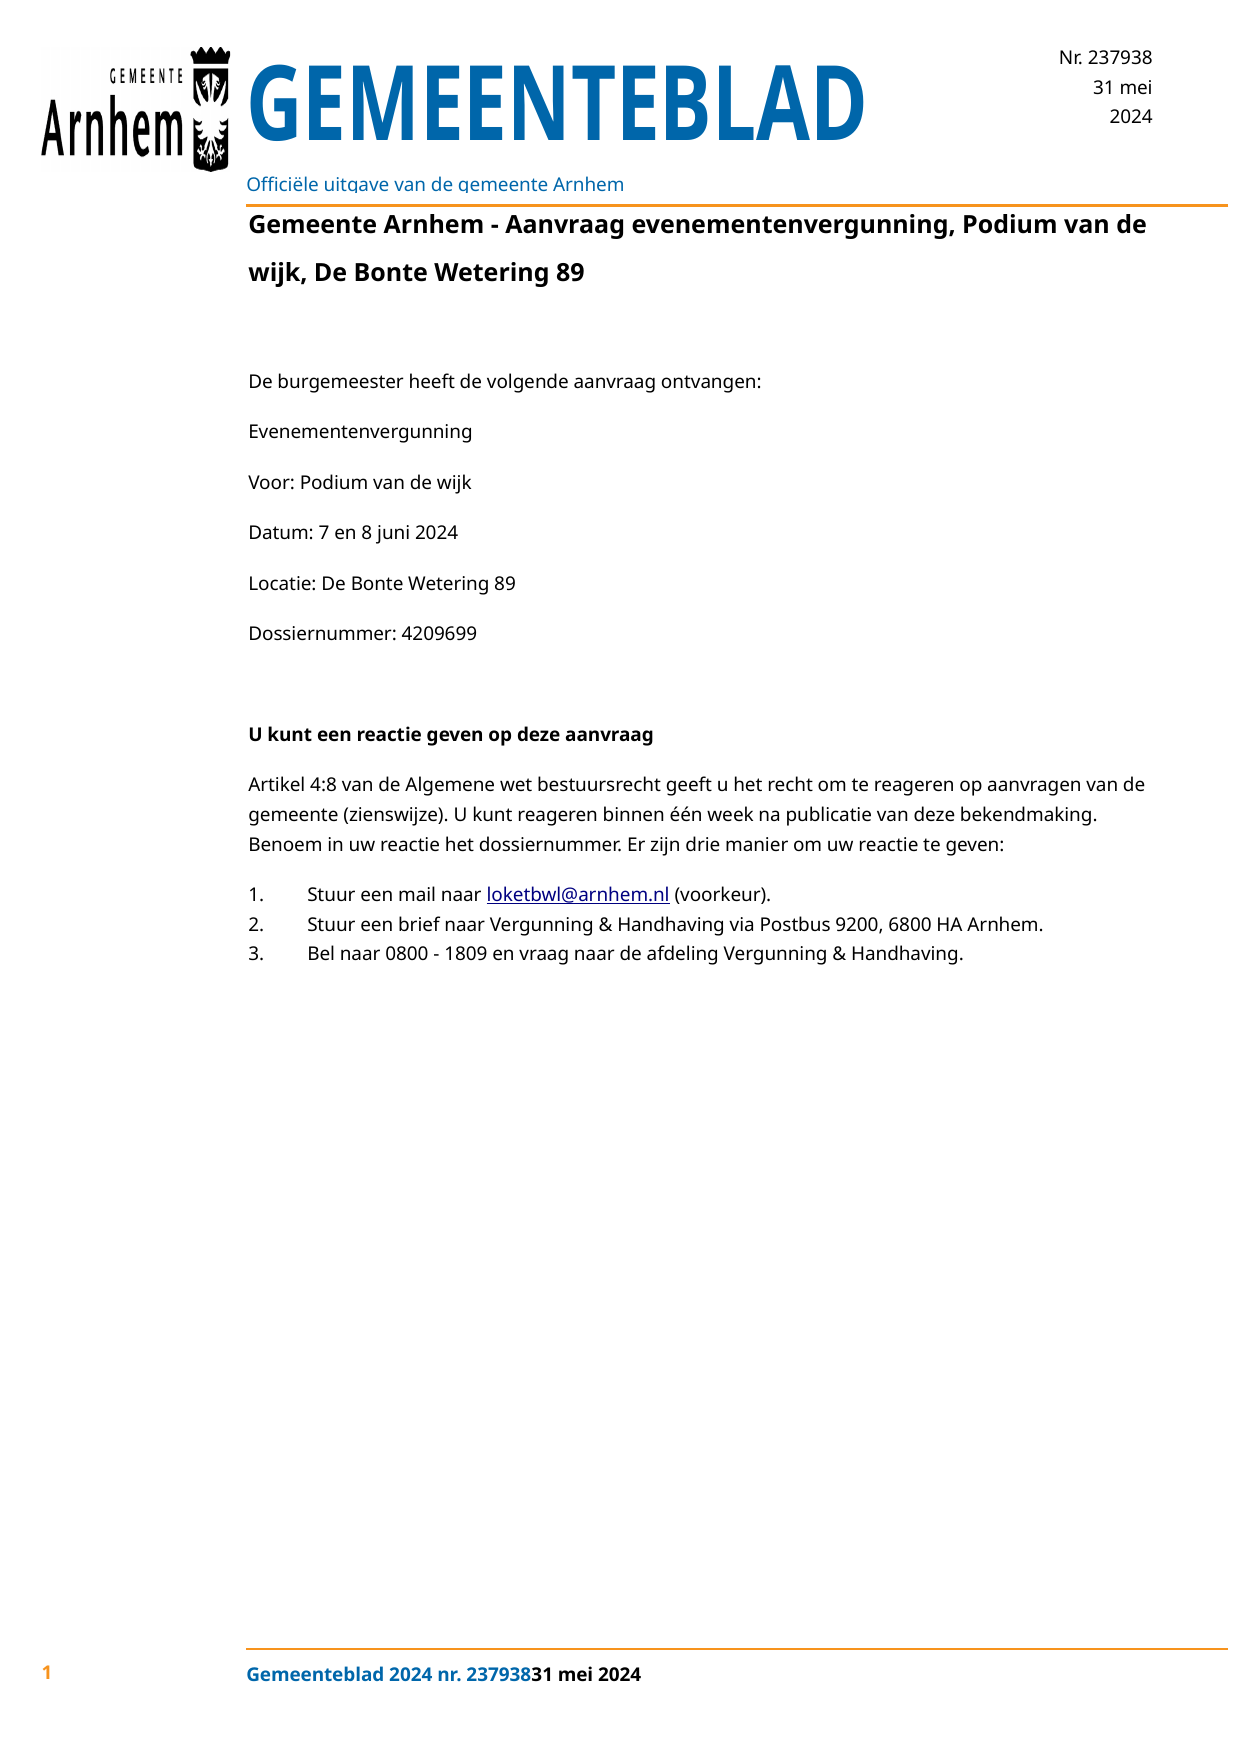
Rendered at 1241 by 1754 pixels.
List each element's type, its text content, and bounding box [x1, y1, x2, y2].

list Stuur een mail naar loketbwl@arnhem.nl (voorkeur). [248, 881, 1152, 907]
text Voor: Podium van de wijk [248, 469, 1152, 495]
text Locatie: De Bonte Wetering 89 [248, 570, 1152, 596]
text Dossiernummer: 4209699 [248, 620, 1152, 646]
text Artikel 4:8 van de Algemene wet bestuursrecht geeft u het recht om te reageren op aanvragen van de gemeente (zienswijze). U kunt reageren binnen één week na publicatie van deze bekendmaking. Benoem in uw reactie het dossiernummer. Er zijn drie manier om uw reactie te geven: [248, 772, 1152, 857]
text U kunt een reactie geven op deze aanvraag [248, 721, 1152, 747]
list Bel naar 0800 - 1809 en vraag naar de afdeling Vergunning & Handhaving. [248, 940, 1152, 966]
picture [41, 47, 231, 172]
text Gemeente Arnhem - Aanvraag evenementenvergunning, Podium van de wijk, De Bonte Wetering 89 [248, 207, 1152, 288]
text De burgemeester heeft de volgende aanvraag ontvangen: [248, 368, 1152, 394]
text Datum: 7 en 8 juni 2024 [248, 519, 1152, 545]
list Stuur een brief naar Vergunning & Handhaving via Postbus 9200, 6800 HA Arnhem. [248, 911, 1152, 937]
text Evenementenvergunning [248, 419, 1152, 444]
